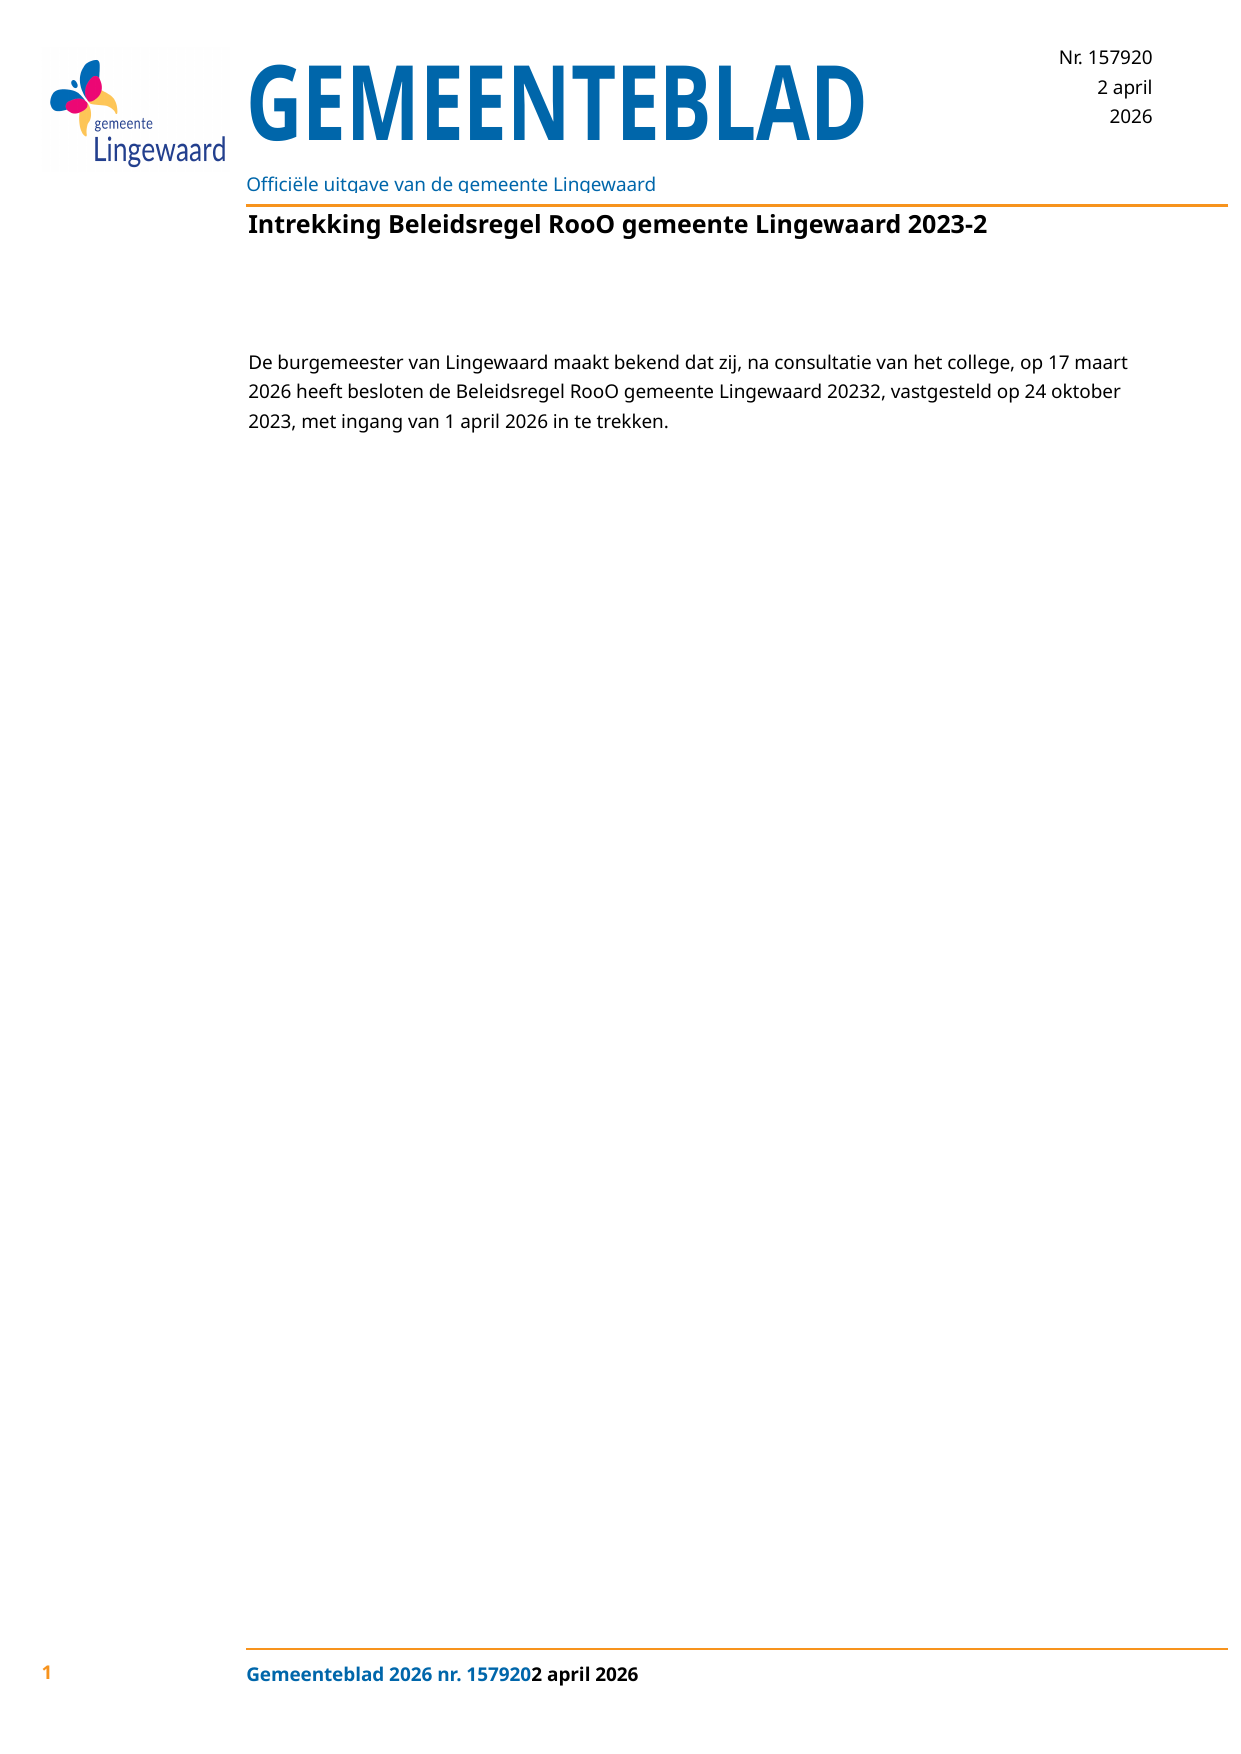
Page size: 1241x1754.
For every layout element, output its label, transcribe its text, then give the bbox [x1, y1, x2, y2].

text Intrekking Beleidsregel RooO gemeente Lingewaard 2023-2 [248, 207, 1152, 241]
text De burgemeester van Lingewaard maakt bekend dat zij, na consultatie van het college, op 17 maart 2026 heeft besloten de Beleidsregel RooO gemeente Lingewaard 20232, vastgesteld op 24 oktober 2023, met ingang van 1 april 2026 in te trekken. [248, 349, 1152, 434]
picture [41, 47, 231, 172]
